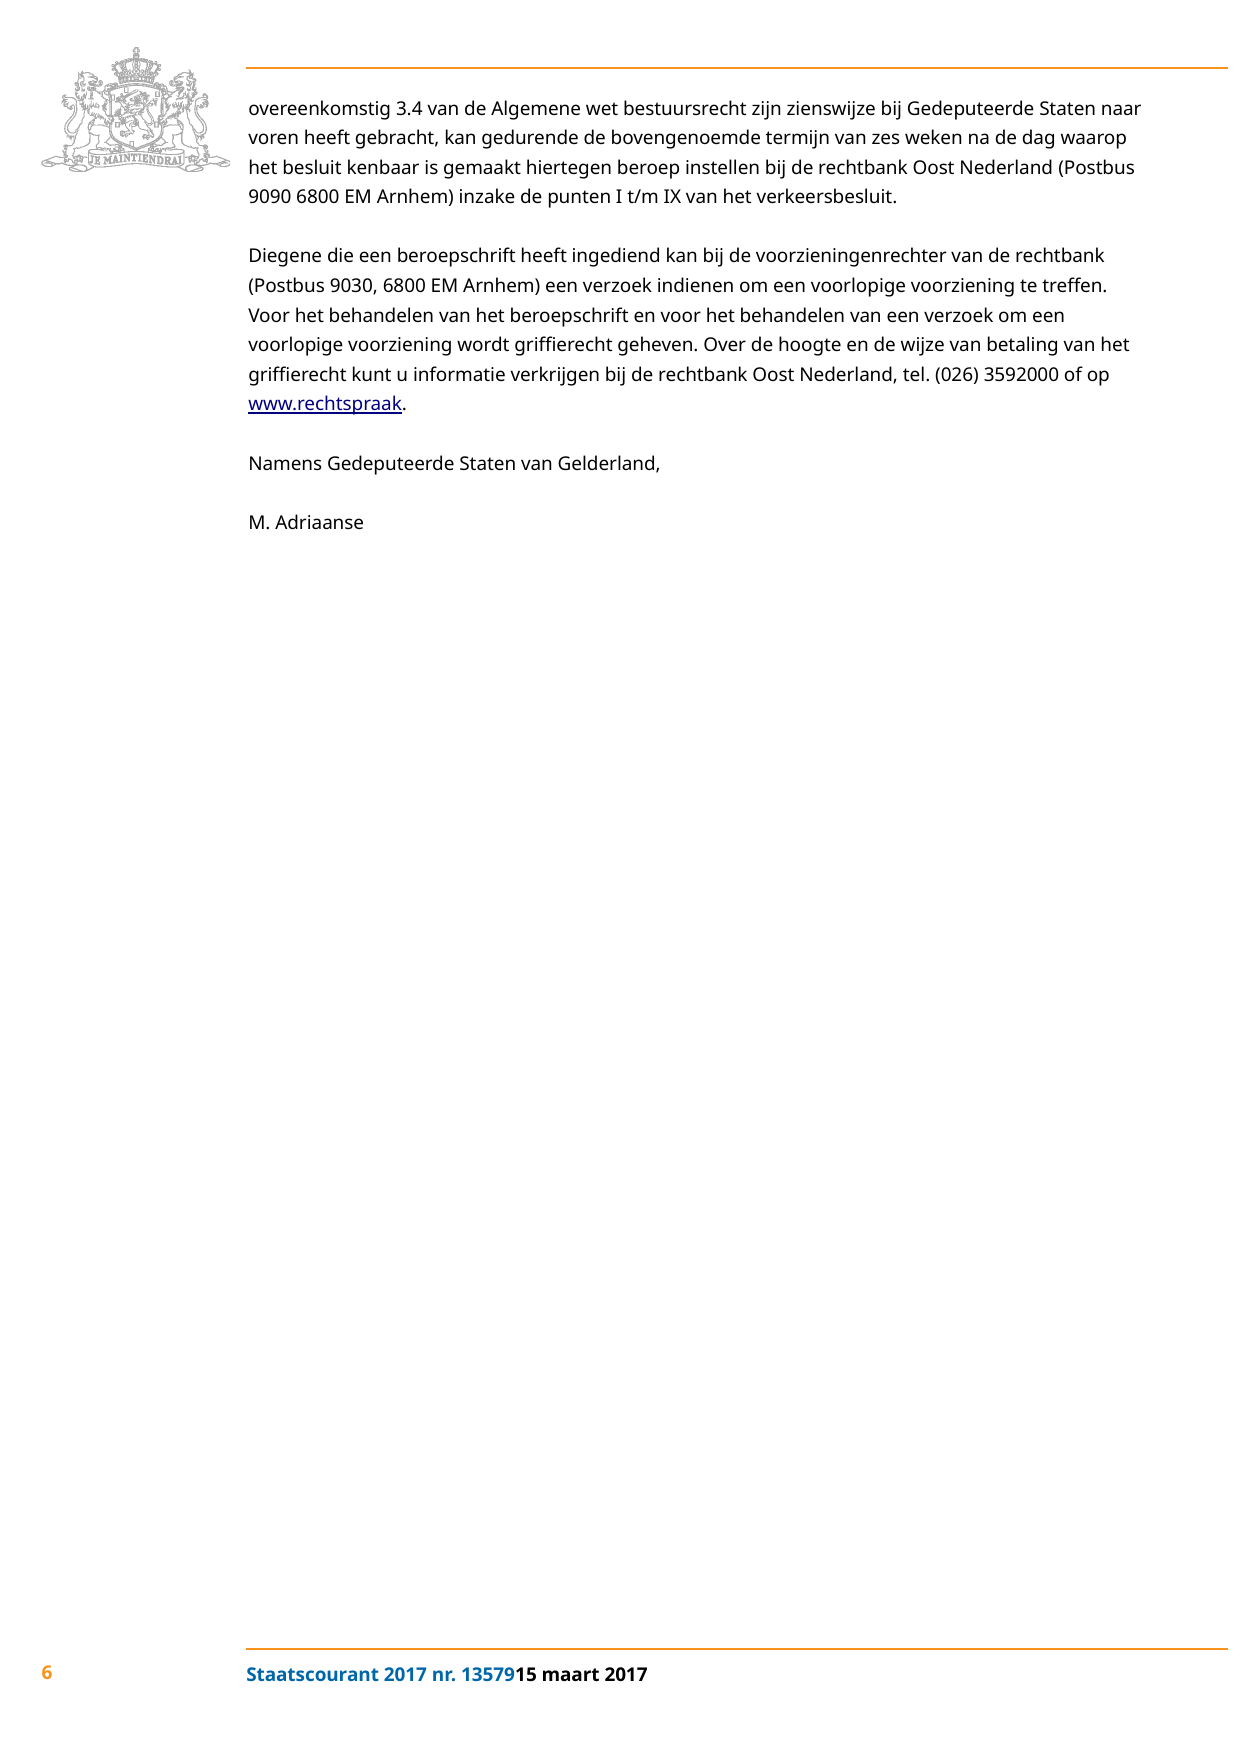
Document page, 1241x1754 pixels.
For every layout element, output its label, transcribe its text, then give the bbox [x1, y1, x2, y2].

text overeenkomstig 3.4 van de Algemene wet bestuursrecht zijn zienswijze bij Gedeputeerde Staten naar voren heeft gebracht, kan gedurende de bovengenoemde termijn van zes weken na de dag waarop het besluit kenbaar is gemaakt hiertegen beroep instellen bij de rechtbank Oost Nederland (Postbus 9090 6800 EM Arnhem) inzake de punten I t/m IX van het verkeersbesluit. [248, 95, 1152, 209]
text Namens Gedeputeerde Staten van Gelderland, [248, 450, 1152, 476]
text Diegene die een beroepschrift heeft ingediend kan bij de voorzieningenrechter van de rechtbank (Postbus 9030, 6800 EM Arnhem) een verzoek indienen om een voorlopige voorziening te treffen. Voor het behandelen van het beroepschrift en voor het behandelen van een verzoek om een voorlopige voorziening wordt griffierecht geheven. Over de hoogte en de wijze van betaling van het griffierecht kunt u informatie verkrijgen bij de rechtbank Oost Nederland, tel. (026) 3592000 of op www.rechtspraak. [248, 243, 1152, 416]
picture [41, 47, 231, 172]
text M. Adriaanse [248, 509, 1152, 535]
